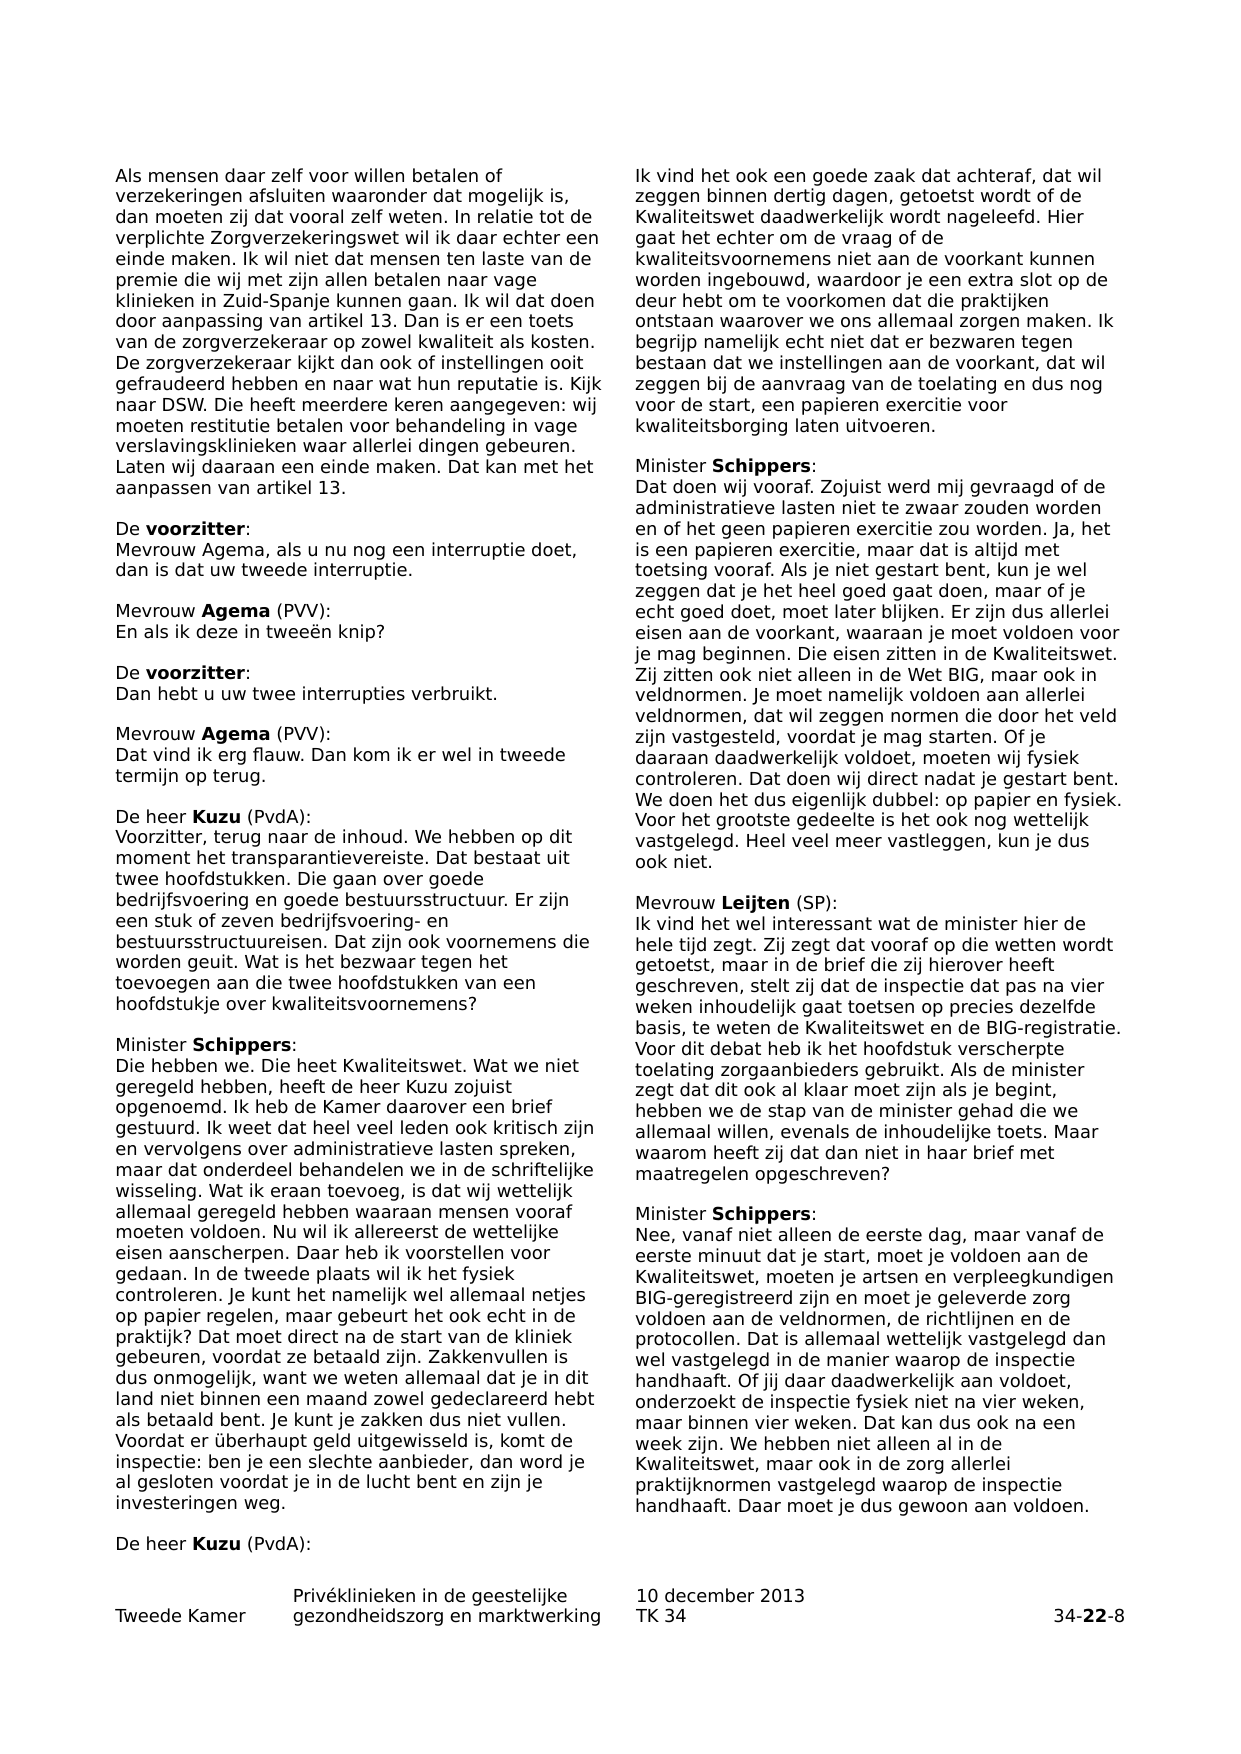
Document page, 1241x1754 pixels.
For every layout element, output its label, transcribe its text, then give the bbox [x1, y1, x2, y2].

text Dat vind ik erg flauw. Dan kom ik er wel in tweede termijn op terug. [115, 745, 605, 787]
text Dat doen wij vooraf. Zojuist werd mij gevraagd of de administratieve lasten niet te zwaar zouden worden en of het geen papieren exercitie zou worden. Ja, het is een papieren exercitie, maar dat is altijd met toetsing vooraf. Als je niet gestart bent, kun je wel zeggen dat je het heel goed gaat doen, maar of je echt goed doet, moet later blijken. Er zijn dus allerlei eisen aan de voorkant, waaraan je moet voldoen voor je mag beginnen. Die eisen zitten in de Kwaliteitswet. Zij zitten ook niet alleen in de Wet BIG, maar ook in veldnormen. Je moet namelijk voldoen aan allerlei veldnormen, dat wil zeggen normen die door het veld zijn vastgesteld, voordat je mag starten. Of je daaraan daadwerkelijk voldoet, moeten wij fysiek controleren. Dat doen wij direct nadat je gestart bent. We doen het dus eigenlijk dubbel: op papier en fysiek. Voor het grootste gedeelte is het ook nog wettelijk vastgelegd. Heel veel meer vastleggen, kun je dus ook niet. [635, 477, 1125, 873]
text Minister Schippers: [635, 1204, 1125, 1225]
text En als ik deze in tweeën knip? [115, 622, 605, 643]
text Minister Schippers: [115, 1035, 605, 1056]
text Mevrouw Agema, als u nu nog een interruptie doet, dan is dat uw tweede interruptie. [115, 539, 605, 581]
text Die hebben we. Die heet Kwaliteitswet. Wat we niet geregeld hebben, heeft de heer Kuzu zojuist opgenoemd. Ik heb de Kamer daarover een brief gestuurd. Ik weet dat heel veel leden ook kritisch zijn en vervolgens over administratieve lasten spreken, maar dat onderdeel behandelen we in de schriftelijke wisseling. Wat ik eraan toevoeg, is dat wij wettelijk allemaal geregeld hebben waaraan mensen vooraf moeten voldoen. Nu wil ik allereerst de wettelijke eisen aanscherpen. Daar heb ik voorstellen voor gedaan. In de tweede plaats wil ik het fysiek controleren. Je kunt het namelijk wel allemaal netjes op papier regelen, maar gebeurt het ook echt in de praktijk? Dat moet direct na de start van de kliniek gebeuren, voordat ze betaald zijn. Zakkenvullen is dus onmogelijk, want we weten allemaal dat je in dit land niet binnen een maand zowel gedeclareerd hebt als betaald bent. Je kunt je zakken dus niet vullen. Voordat er überhaupt geld uitgewisseld is, komt de inspectie: ben je een slechte aanbieder, dan word je al gesloten voordat je in de lucht bent en zijn je investeringen weg. [115, 1056, 605, 1514]
text Dan hebt u uw twee interrupties verbruikt. [115, 683, 605, 704]
text Minister Schippers: [635, 456, 1125, 477]
text Voorzitter, terug naar de inhoud. We hebben op dit moment het transparantievereiste. Dat bestaat uit twee hoofdstukken. Die gaan over goede bedrijfsvoering en goede bestuursstructuur. Er zijn een stuk of zeven bedrijfsvoering- en bestuursstructuureisen. Dat zijn ook voornemens die worden geuit. Wat is het bezwaar tegen het toevoegen aan die twee hoofdstukken van een hoofdstukje over kwaliteitsvoornemens? [115, 827, 605, 1015]
text Mevrouw Agema (PVV): [115, 601, 605, 622]
text De heer Kuzu (PvdA): [115, 807, 605, 827]
text Ik vind het wel interessant wat de minister hier de hele tijd zegt. Zij zegt dat vooraf op die wetten wordt getoetst, maar in de brief die zij hierover heeft geschreven, stelt zij dat de inspectie dat pas na vier weken inhoudelijk gaat toetsen op precies dezelfde basis, te weten de Kwaliteitswet en de BIG-registratie. Voor dit debat heb ik het hoofdstuk verscherpte toelating zorgaanbieders gebruikt. Als de minister zegt dat dit ook al klaar moet zijn als je begint, hebben we de stap van de minister gehad die we allemaal willen, evenals de inhoudelijke toets. Maar waarom heeft zij dat dan niet in haar brief met maatregelen opgeschreven? [635, 913, 1125, 1184]
text Mevrouw Agema (PVV): [115, 724, 605, 745]
text De voorzitter: [115, 519, 605, 539]
text Ik vind het ook een goede zaak dat achteraf, dat wil zeggen binnen dertig dagen, getoetst wordt of de Kwaliteitswet daadwerkelijk wordt nageleefd. Hier gaat het echter om de vraag of de kwaliteitsvoornemens niet aan de voorkant kunnen worden ingebouwd, waardoor je een extra slot op de deur hebt om te voorkomen dat die praktijken ontstaan waarover we ons allemaal zorgen maken. Ik begrijp namelijk echt niet dat er bezwaren tegen bestaan dat we instellingen aan de voorkant, dat wil zeggen bij de aanvraag van de toelating en dus nog voor de start, een papieren exercitie voor kwaliteitsborging laten uitvoeren. [635, 165, 1125, 436]
text Mevrouw Leijten (SP): [635, 893, 1125, 913]
text De heer Kuzu (PvdA): [115, 1534, 605, 1554]
text Als mensen daar zelf voor willen betalen of verzekeringen afsluiten waaronder dat mogelijk is, dan moeten zij dat vooral zelf weten. In relatie tot de verplichte Zorgverzekeringswet wil ik daar echter een einde maken. Ik wil niet dat mensen ten laste van de premie die wij met zijn allen betalen naar vage klinieken in Zuid-Spanje kunnen gaan. Ik wil dat doen door aanpassing van artikel 13. Dan is er een toets van de zorgverzekeraar op zowel kwaliteit als kosten. De zorgverzekeraar kijkt dan ook of instellingen ooit gefraudeerd hebben en naar wat hun reputatie is. Kijk naar DSW. Die heeft meerdere keren aangegeven: wij moeten restitutie betalen voor behandeling in vage verslavingsklinieken waar allerlei dingen gebeuren. Laten wij daaraan een einde maken. Dat kan met het aanpassen van artikel 13. [115, 165, 605, 499]
text De voorzitter: [115, 663, 605, 683]
text Nee, vanaf niet alleen de eerste dag, maar vanaf de eerste minuut dat je start, moet je voldoen aan de Kwaliteitswet, moeten je artsen en verpleegkundigen BIG-geregistreerd zijn en moet je geleverde zorg voldoen aan de veldnormen, de richtlijnen en de protocollen. Dat is allemaal wettelijk vastgelegd dan wel vastgelegd in de manier waarop de inspectie handhaaft. Of jij daar daadwerkelijk aan voldoet, onderzoekt de inspectie fysiek niet na vier weken, maar binnen vier weken. Dat kan dus ook na een week zijn. We hebben niet alleen al in de Kwaliteitswet, maar ook in de zorg allerlei praktijknormen vastgelegd waarop de inspectie handhaaft. Daar moet je dus gewoon aan voldoen. [635, 1225, 1125, 1517]
